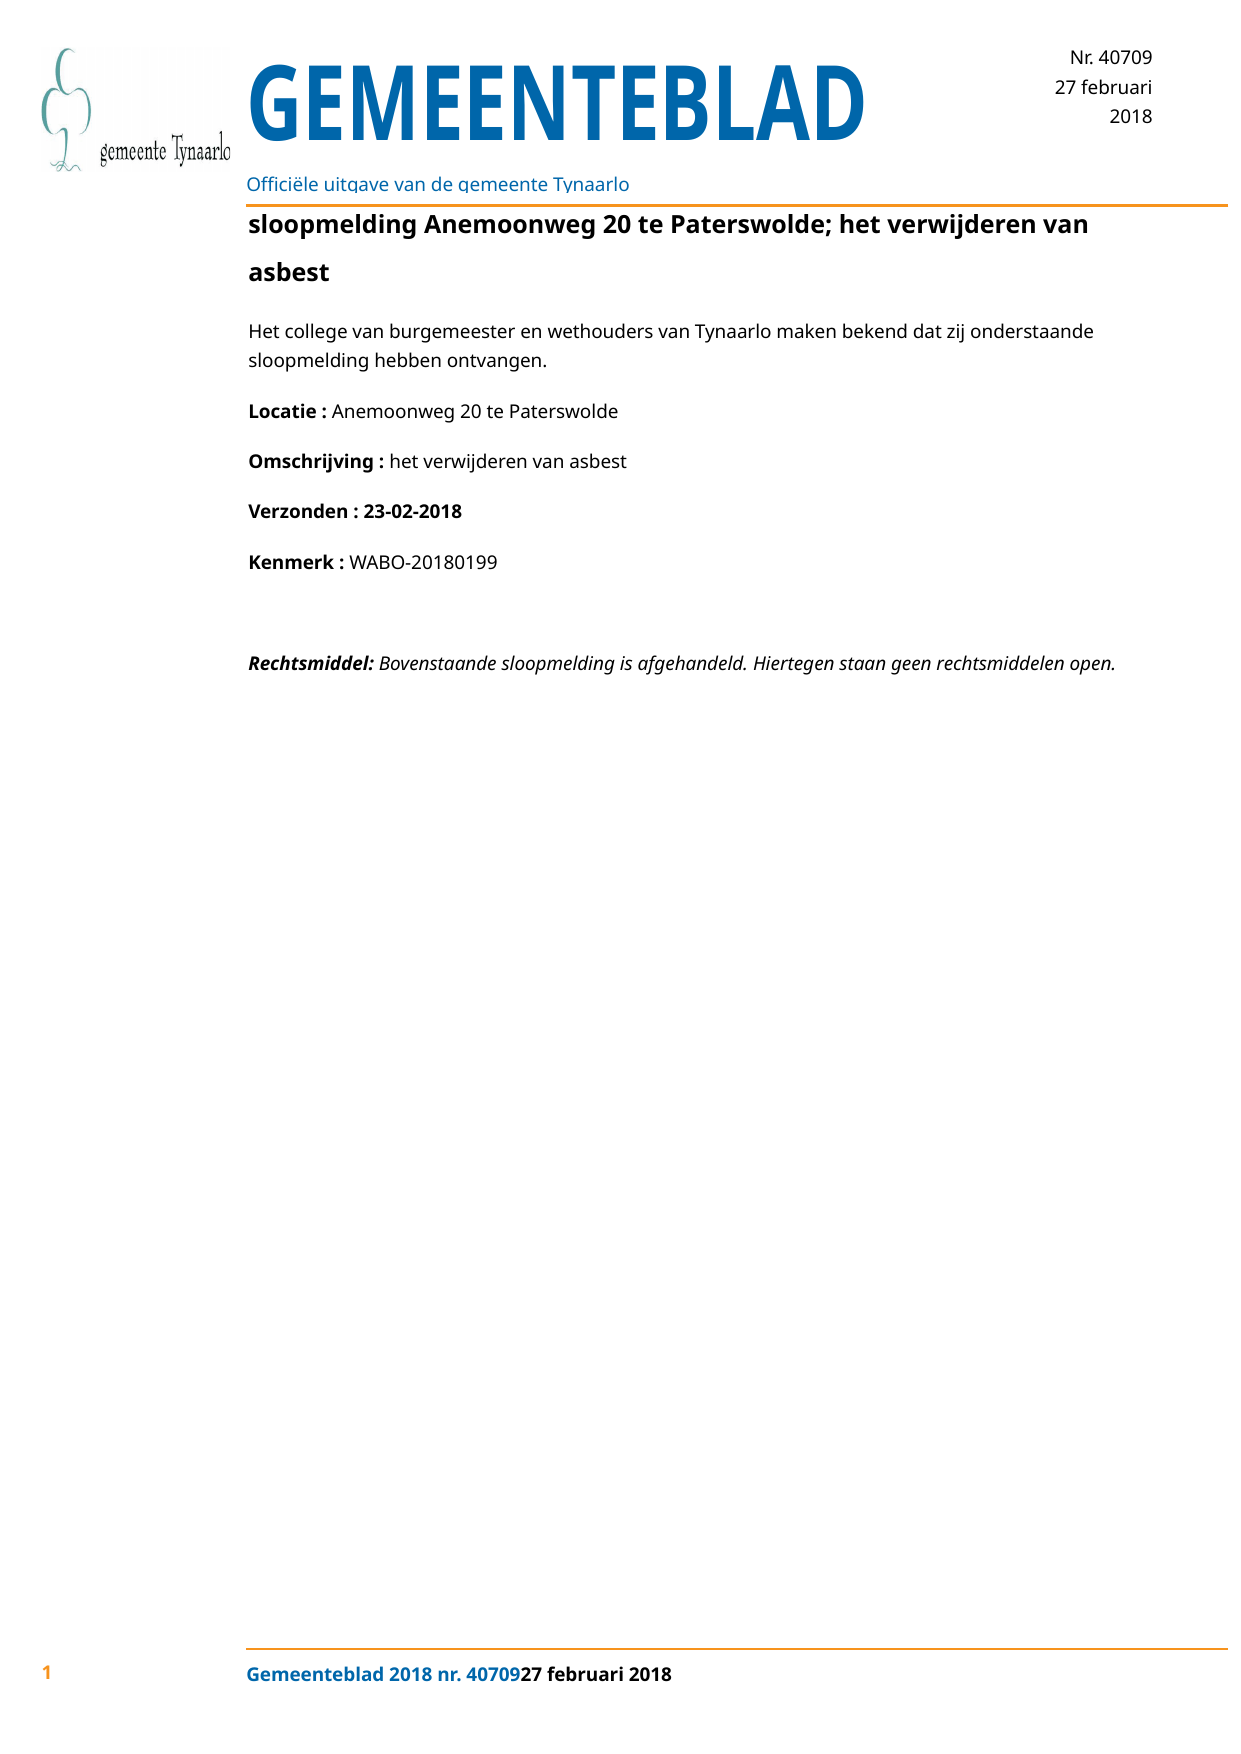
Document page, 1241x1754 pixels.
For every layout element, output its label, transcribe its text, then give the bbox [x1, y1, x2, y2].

text Verzonden : 23-02-2018 [248, 499, 1152, 524]
text sloopmelding Anemoonweg 20 te Paterswolde; het verwijderen van asbest [248, 207, 1152, 288]
text Het college van burgemeester en wethouders van Tynaarlo maken bekend dat zij onderstaande sloopmelding hebben ontvangen. [248, 318, 1152, 373]
text Omschrijving : het verwijderen van asbest [248, 448, 1152, 474]
text Locatie : Anemoonweg 20 te Paterswolde [248, 398, 1152, 424]
text Kenmerk : WABO-20180199 [248, 549, 1152, 575]
picture [41, 47, 231, 172]
text Rechtsmiddel: Bovenstaande sloopmelding is afgehandeld. Hiertegen staan geen rechtsmiddelen open. [248, 650, 1152, 676]
